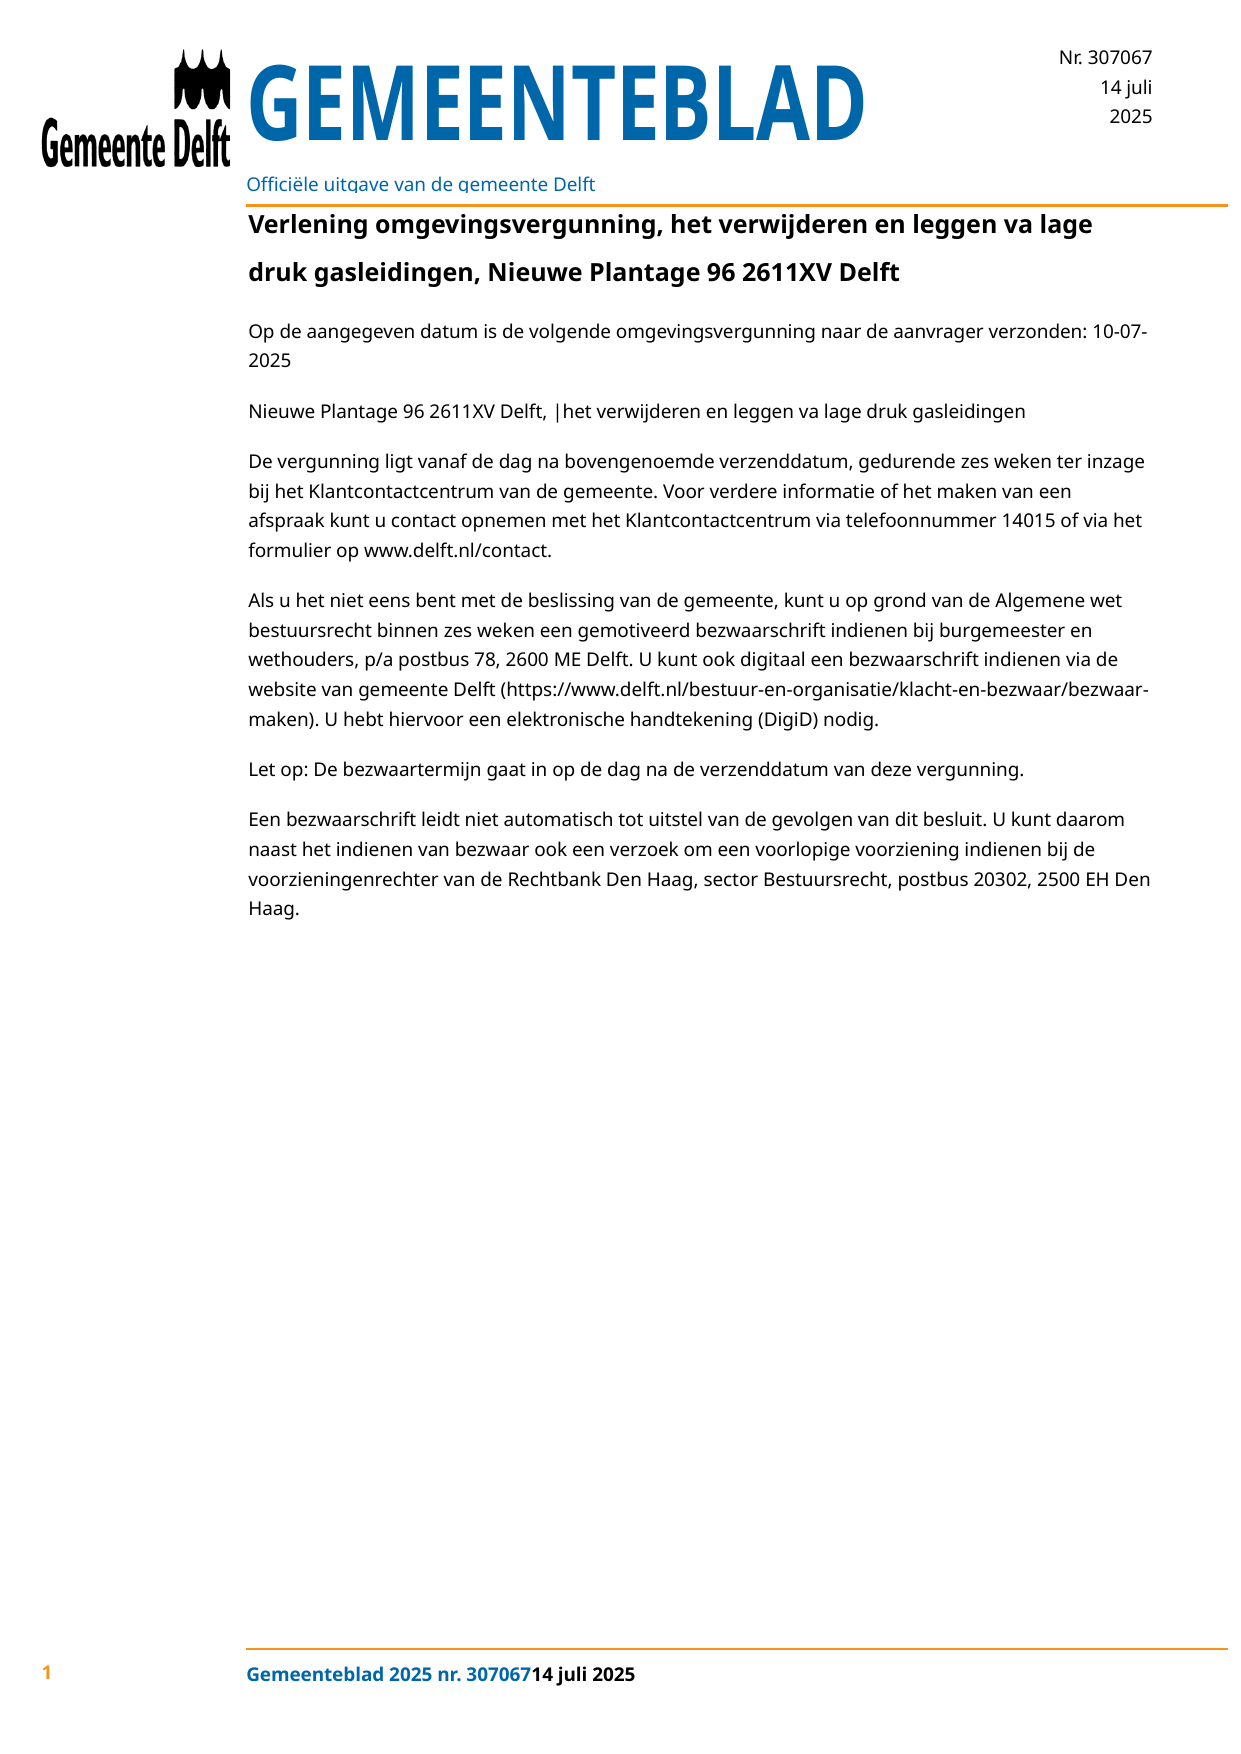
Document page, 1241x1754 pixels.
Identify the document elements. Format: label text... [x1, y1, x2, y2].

text Op de aangegeven datum is de volgende omgevingsvergunning naar de aanvrager verzonden: 10-07-2025 [248, 318, 1152, 373]
text Nieuwe Plantage 96 2611XV Delft, |het verwijderen en leggen va lage druk gasleidingen [248, 398, 1152, 424]
text Een bezwaarschrift leidt niet automatisch tot uitstel van de gevolgen van dit besluit. U kunt daarom naast het indienen van bezwaar ook een verzoek om een voorlopige voorziening indienen bij de voorzieningenrechter van de Rechtbank Den Haag, sector Bestuursrecht, postbus 20302, 2500 EH Den Haag. [248, 807, 1152, 921]
picture [41, 47, 231, 172]
text De vergunning ligt vanaf de dag na bovengenoemde verzenddatum, gedurende zes weken ter inzage bij het Klantcontactcentrum van de gemeente. Voor verdere informatie of het maken van een afspraak kunt u contact opnemen met het Klantcontactcentrum via telefoonnummer 14015 of via het formulier op www.delft.nl/contact. [248, 448, 1152, 563]
text Let op: De bezwaartermijn gaat in op de dag na de verzenddatum van deze vergunning. [248, 756, 1152, 782]
text Als u het niet eens bent met de beslissing van de gemeente, kunt u op grond van de Algemene wet bestuursrecht binnen zes weken een gemotiveerd bezwaarschrift indienen bij burgemeester en wethouders, p/a postbus 78, 2600 ME Delft. U kunt ook digitaal een bezwaarschrift indienen via de website van gemeente Delft (https://www.delft.nl/bestuur-en-organisatie/klacht-en-bezwaar/bezwaar-maken). U hebt hiervoor een elektronische handtekening (DigiD) nodig. [248, 587, 1152, 732]
text Verlening omgevingsvergunning, het verwijderen en leggen va lage druk gasleidingen, Nieuwe Plantage 96 2611XV Delft [248, 207, 1152, 288]
